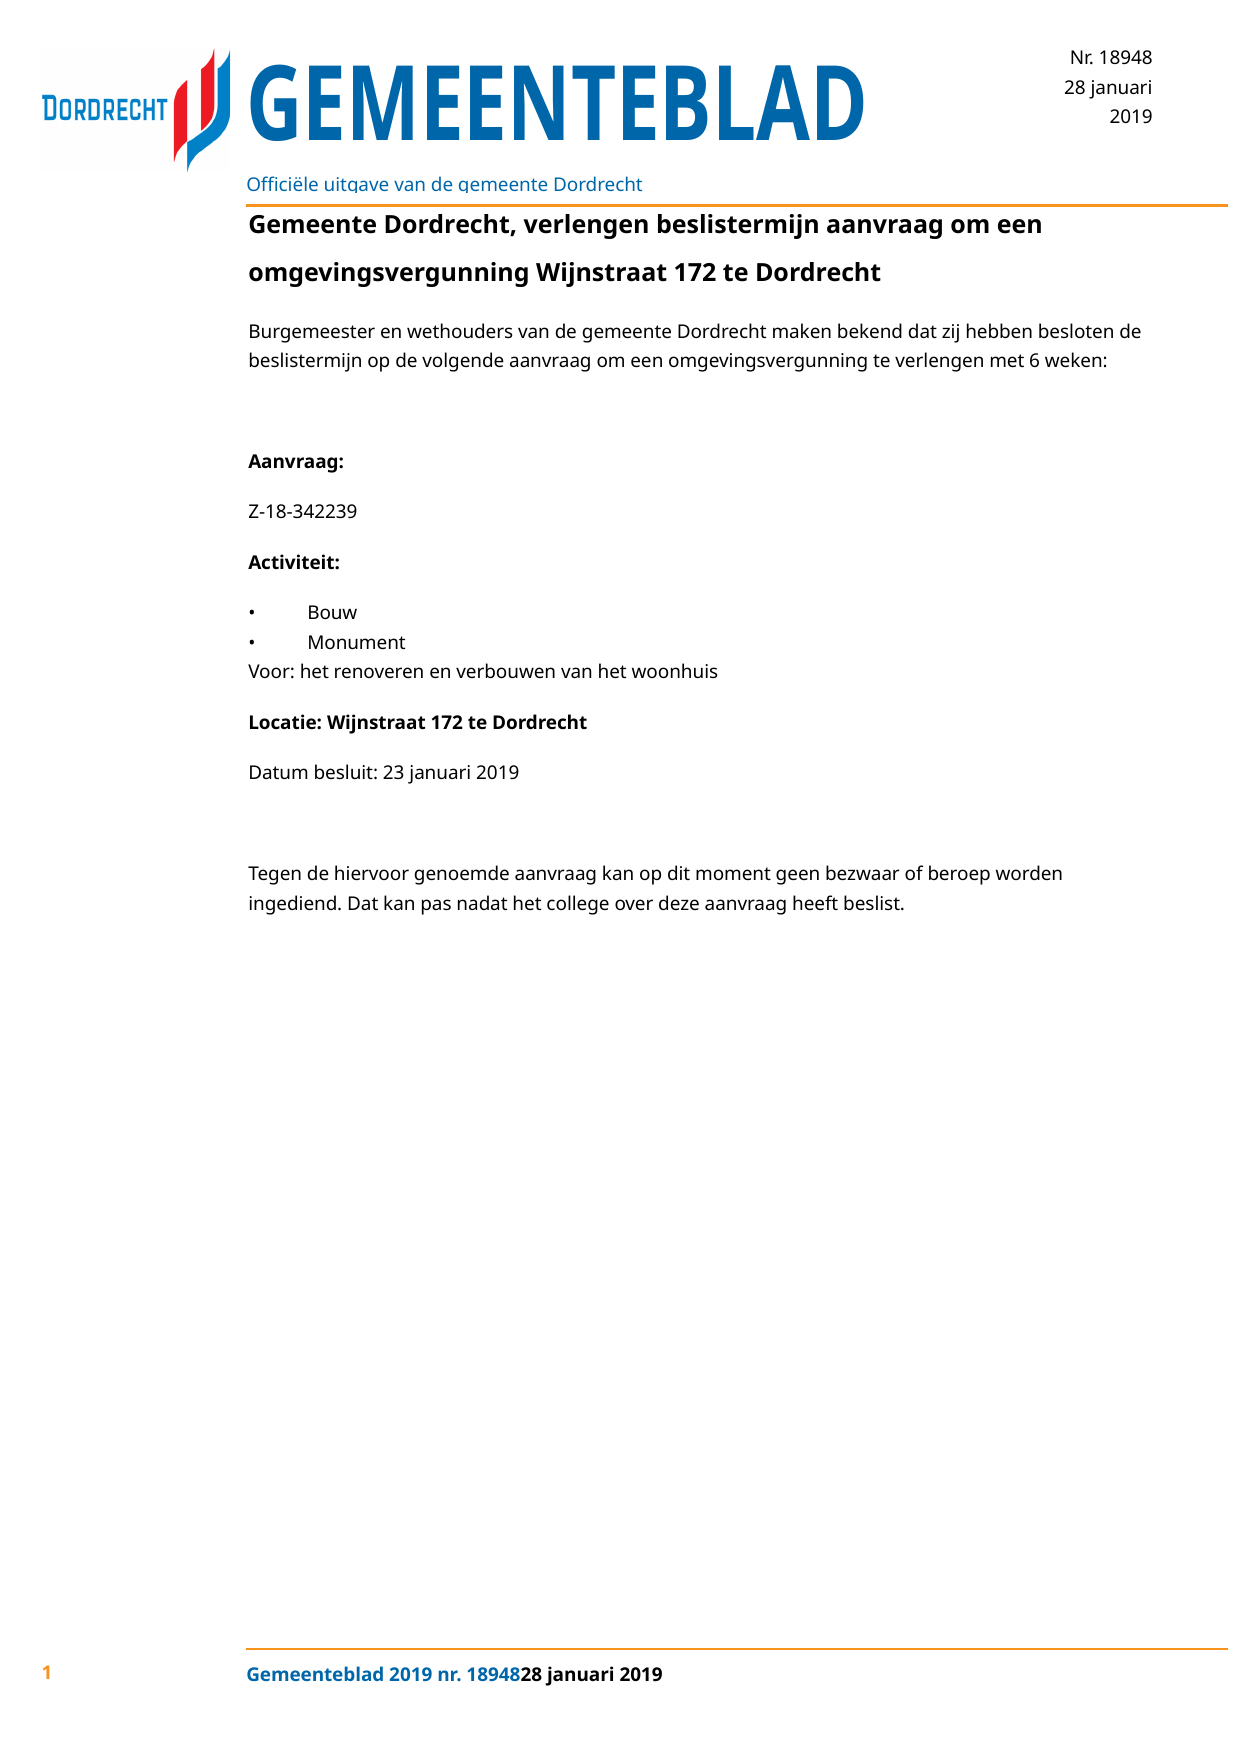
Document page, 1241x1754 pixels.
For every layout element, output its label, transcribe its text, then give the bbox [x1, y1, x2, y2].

text Voor: het renoveren en verbouwen van het woonhuis [248, 659, 1152, 684]
list Monument [248, 629, 1152, 655]
text Z-18-342239 [248, 499, 1152, 524]
text Gemeente Dordrecht, verlengen beslistermijn aanvraag om een omgevingsvergunning Wijnstraat 172 te Dordrecht [248, 207, 1152, 288]
picture [41, 47, 231, 172]
text Burgemeester en wethouders van de gemeente Dordrecht maken bekend dat zij hebben besloten de beslistermijn op de volgende aanvraag om een omgevingsvergunning te verlengen met 6 weken: [248, 318, 1152, 373]
text Activiteit: [248, 549, 1152, 575]
text Locatie: Wijnstraat 172 te Dordrecht [248, 709, 1152, 735]
list Bouw [248, 599, 1152, 625]
text Aanvraag: [248, 448, 1152, 474]
text Datum besluit: 23 januari 2019 [248, 759, 1152, 785]
text Tegen de hiervoor genoemde aanvraag kan op dit moment geen bezwaar of beroep worden ingediend. Dat kan pas nadat het college over deze aanvraag heeft beslist. [248, 860, 1152, 916]
